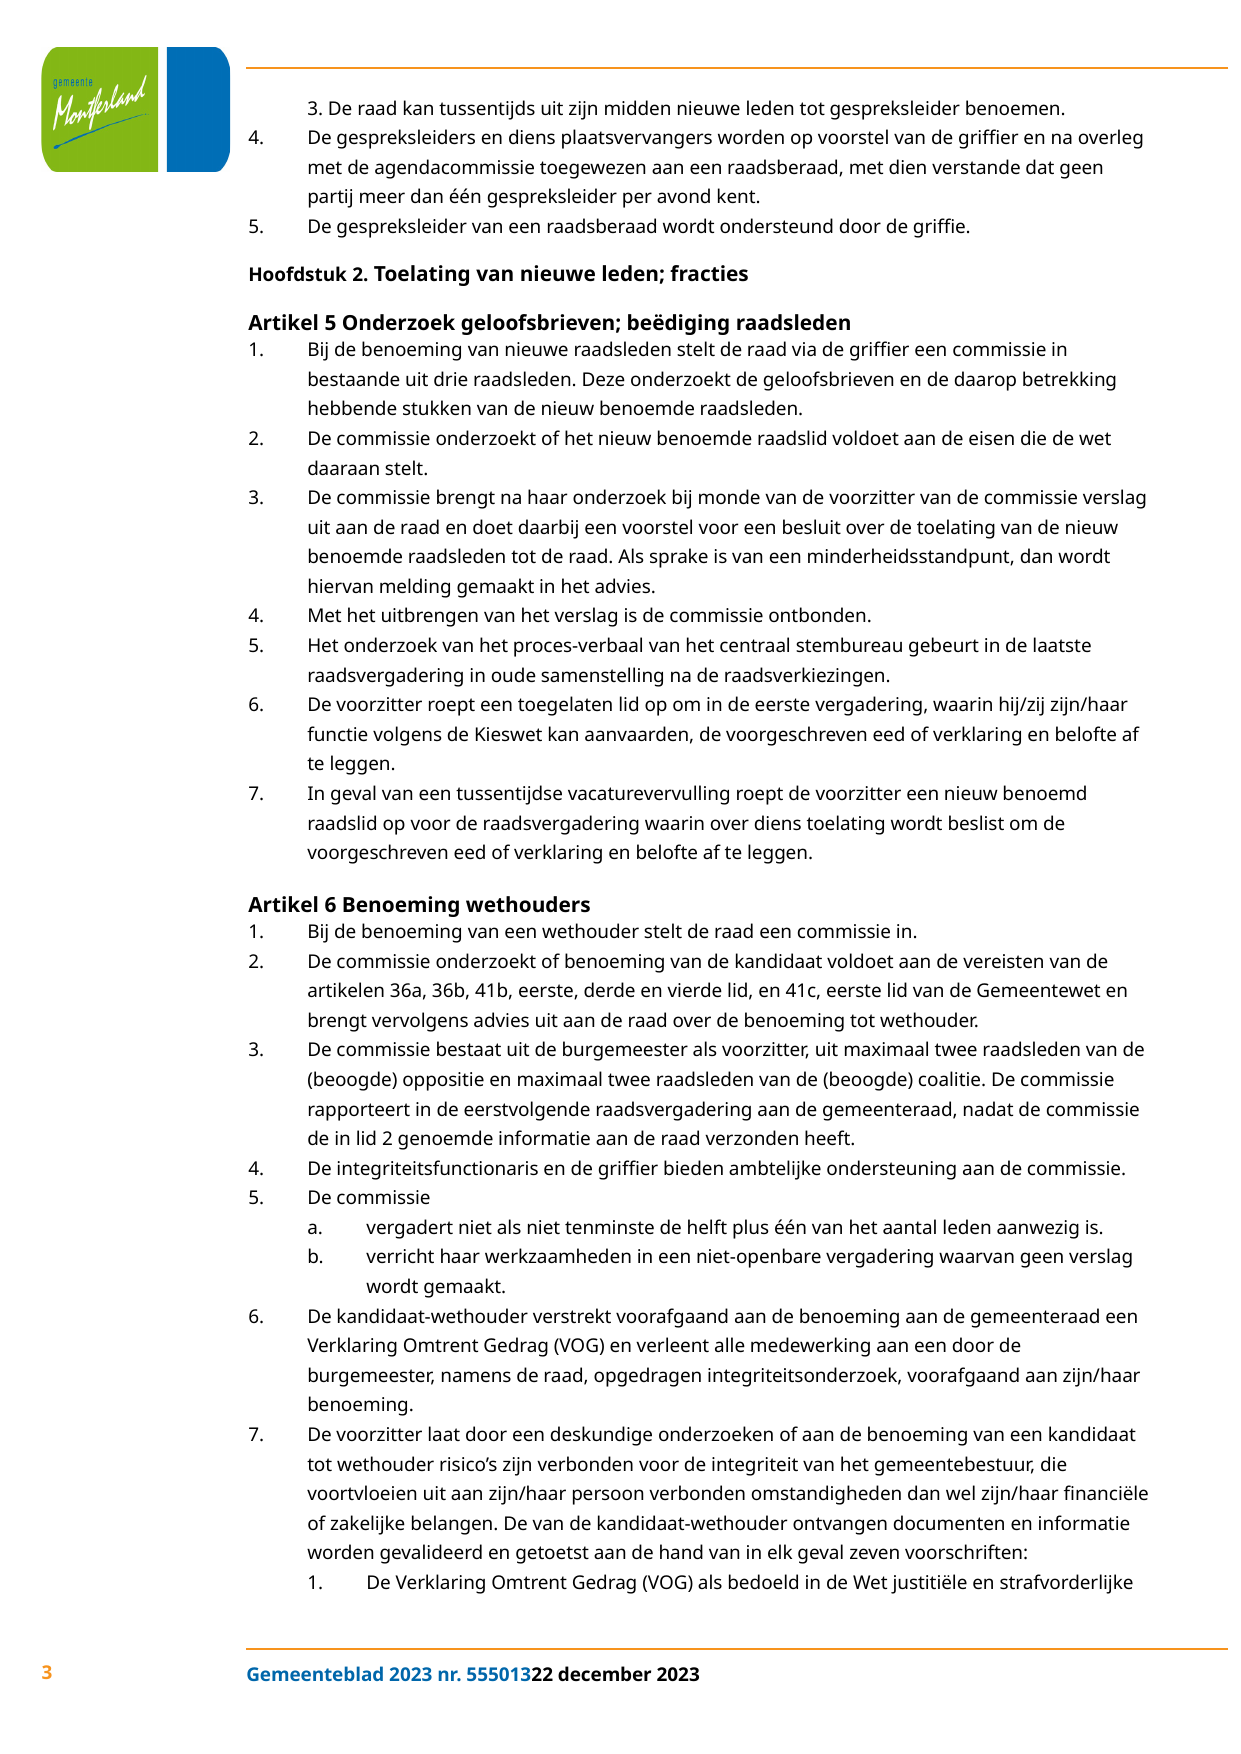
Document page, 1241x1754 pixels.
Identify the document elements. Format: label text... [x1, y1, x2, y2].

list De kandidaat-wethouder verstrekt voorafgaand aan de benoeming aan de gemeenteraad een Verklaring Omtrent Gedrag (VOG) en verleent alle medewerking aan een door de burgemeester, namens de raad, opgedragen integriteitsonderzoek, voorafgaand aan zijn/haar benoeming. [248, 1303, 1152, 1417]
list Bij de benoeming van nieuwe raadsleden stelt de raad via de griffier een commissie in bestaande uit drie raadsleden. Deze onderzoekt de geloofsbrieven en de daarop betrekking hebbende stukken van de nieuw benoemde raadsleden. [248, 336, 1152, 421]
text Artikel 6 Benoeming wethouders [248, 890, 1152, 918]
list Bij de benoeming van een wethouder stelt de raad een commissie in. [248, 918, 1152, 944]
list Het onderzoek van het proces-verbaal van het centraal stembureau gebeurt in de laatste raadsvergadering in oude samenstelling na de raadsverkiezingen. [248, 632, 1152, 688]
list De commissie onderzoekt of het nieuw benoemde raadslid voldoet aan de eisen die de wet daaraan stelt. [248, 425, 1152, 481]
text Hoofdstuk 2. Toelating van nieuwe leden; fracties [248, 259, 1152, 287]
list De commissie bestaat uit de burgemeester als voorzitter, uit maximaal twee raadsleden van de (beoogde) oppositie en maximaal twee raadsleden van de (beoogde) coalitie. De commissie rapporteert in de eerstvolgende raadsvergadering aan de gemeenteraad, nadat de commissie de in lid 2 genoemde informatie aan de raad verzonden heeft. [248, 1037, 1152, 1151]
list De commissie onderzoekt of benoeming van de kandidaat voldoet aan de vereisten van de artikelen 36a, 36b, 41b, eerste, derde en vierde lid, en 41c, eerste lid van de Gemeentewet en brengt vervolgens advies uit aan de raad over de benoeming tot wethouder. [248, 948, 1152, 1033]
list Met het uitbrengen van het verslag is de commissie ontbonden. [248, 603, 1152, 628]
list verricht haar werkzaamheden in een niet-openbare vergadering waarvan geen verslag wordt gemaakt. [307, 1244, 1152, 1299]
list In geval van een tussentijdse vacaturevervulling roept de voorzitter een nieuw benoemd raadslid op voor de raadsvergadering waarin over diens toelating wordt beslist om de voorgeschreven eed of verklaring en belofte af te leggen. [248, 780, 1152, 865]
list De Verklaring Omtrent Gedrag (VOG) als bedoeld in de Wet justitiële en strafvorderlijke [307, 1569, 1152, 1595]
list 3. De raad kan tussentijds uit zijn midden nieuwe leden tot gespreksleider benoemen. [248, 95, 1152, 121]
list De voorzitter laat door een deskundige onderzoeken of aan de benoeming van een kandidaat tot wethouder risico’s zijn verbonden voor de integriteit van het gemeentebestuur, die voortvloeien uit aan zijn/haar persoon verbonden omstandigheden dan wel zijn/haar financiële of zakelijke belangen. De van de kandidaat-wethouder ontvangen documenten en informatie worden gevalideerd en getoetst aan de hand van in elk geval zeven voorschriften: [248, 1421, 1152, 1565]
list De commissie [248, 1184, 1152, 1210]
list De commissie brengt na haar onderzoek bij monde van de voorzitter van de commissie verslag uit aan de raad en doet daarbij een voorstel voor een besluit over de toelating van de nieuw benoemde raadsleden tot de raad. Als sprake is van een minderheidsstandpunt, dan wordt hiervan melding gemaakt in het advies. [248, 484, 1152, 599]
picture [41, 47, 231, 172]
list De gespreksleiders en diens plaatsvervangers worden op voorstel van de griffier en na overleg met de agendacommissie toegewezen aan een raadsberaad, met dien verstande dat geen partij meer dan één gespreksleider per avond kent. [248, 124, 1152, 209]
list De integriteitsfunctionaris en de griffier bieden ambtelijke ondersteuning aan de commissie. [248, 1155, 1152, 1181]
list vergadert niet als niet tenminste de helft plus één van het aantal leden aanwezig is. [307, 1214, 1152, 1240]
list De voorzitter roept een toegelaten lid op om in de eerste vergadering, waarin hij/zij zijn/haar functie volgens de Kieswet kan aanvaarden, de voorgeschreven eed of verklaring en belofte af te leggen. [248, 691, 1152, 776]
text Artikel 5 Onderzoek geloofsbrieven; beëdiging raadsleden [248, 308, 1152, 336]
list De gespreksleider van een raadsberaad wordt ondersteund door de griffie. [248, 213, 1152, 239]
